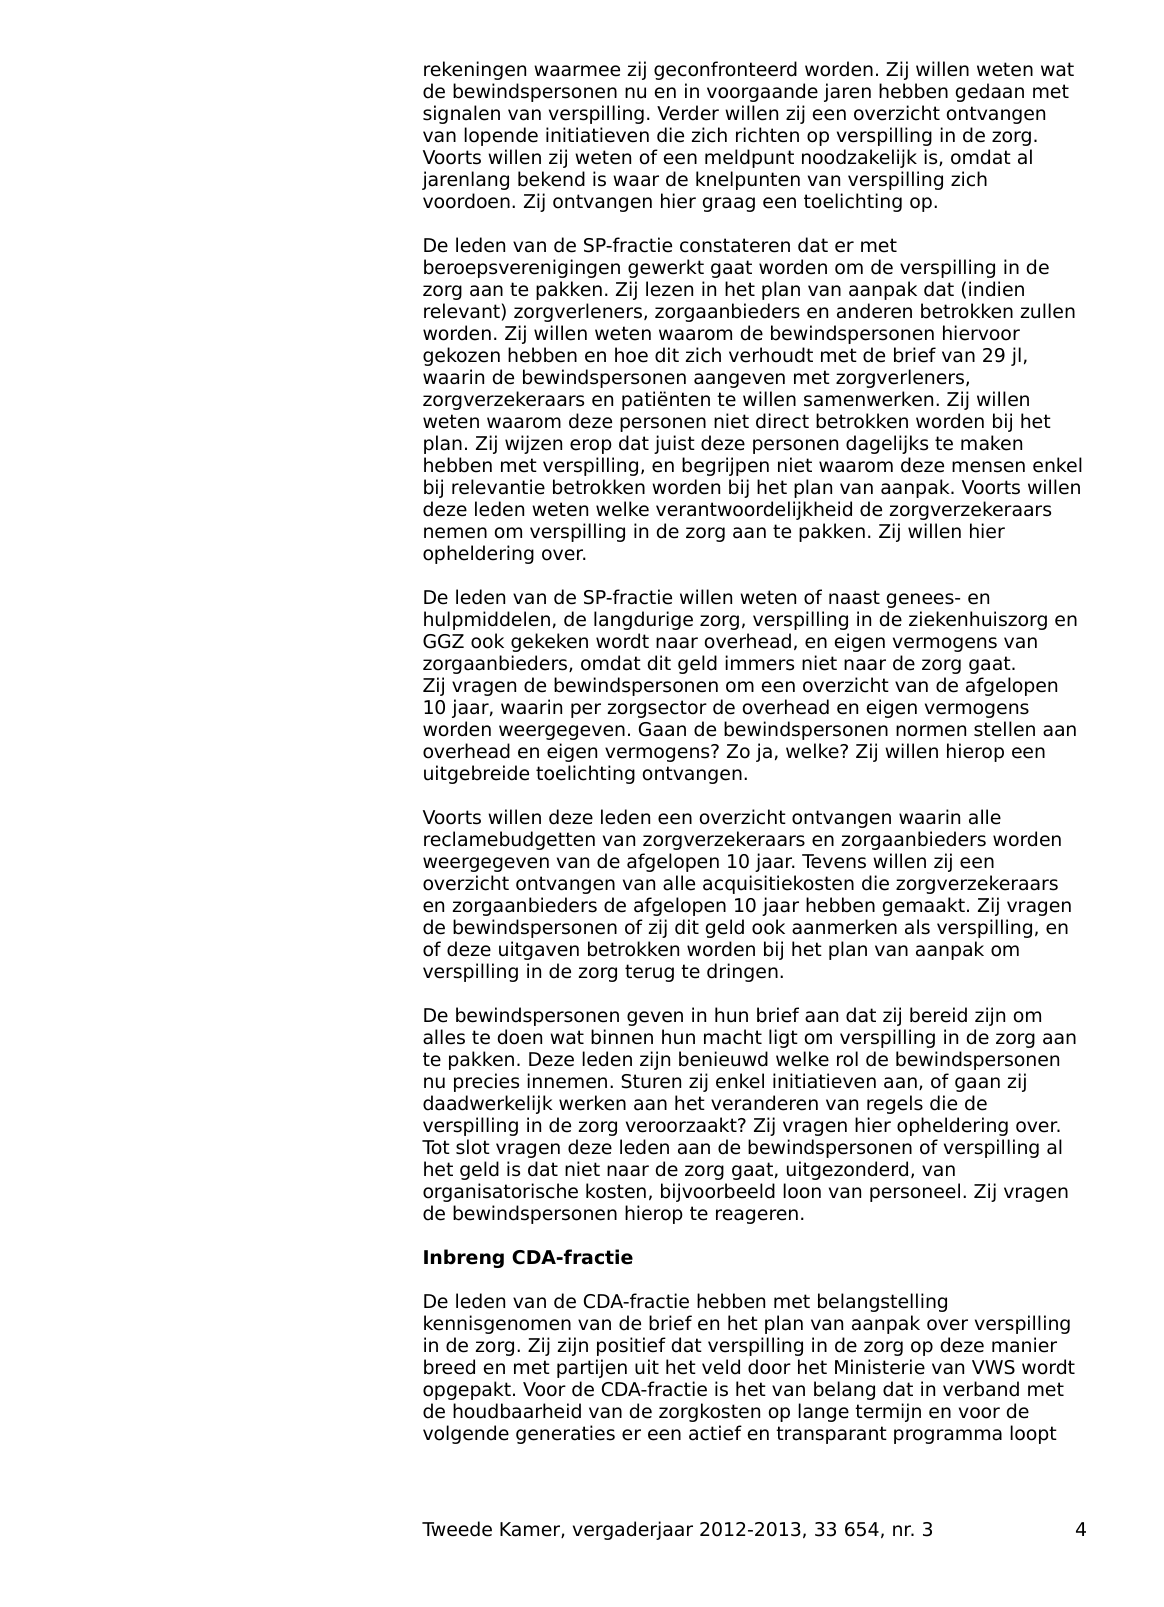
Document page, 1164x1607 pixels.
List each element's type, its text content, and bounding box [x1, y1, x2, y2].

text rekeningen waarmee zij geconfronteerd worden. Zij willen weten wat de bewindspersonen nu en in voorgaande jaren hebben gedaan met signalen van verspilling. Verder willen zij een overzicht ontvangen van lopende initiatieven die zich richten op verspilling in de zorg. Voorts willen zij weten of een meldpunt noodzakelijk is, omdat al jarenlang bekend is waar de knelpunten van verspilling zich voordoen. Zij ontvangen hier graag een toelichting op. [422, 59, 1087, 213]
text Voorts willen deze leden een overzicht ontvangen waarin alle reclamebudgetten van zorgverzekeraars en zorgaanbieders worden weergegeven van de afgelopen 10 jaar. Tevens willen zij een overzicht ontvangen van alle acquisitiekosten die zorgverzekeraars en zorgaanbieders de afgelopen 10 jaar hebben gemaakt. Zij vragen de bewindspersonen of zij dit geld ook aanmerken als verspilling, en of deze uitgaven betrokken worden bij het plan van aanpak om verspilling in de zorg terug te dringen. [422, 807, 1087, 983]
text De leden van de SP-fractie constateren dat er met beroepsverenigingen gewerkt gaat worden om de verspilling in de zorg aan te pakken. Zij lezen in het plan van aanpak dat (indien relevant) zorgverleners, zorgaanbieders en anderen betrokken zullen worden. Zij willen weten waarom de bewindspersonen hiervoor gekozen hebben en hoe dit zich verhoudt met de brief van 29 jl, waarin de bewindspersonen aangeven met zorgverleners, zorgverzekeraars en patiënten te willen samenwerken. Zij willen weten waarom deze personen niet direct betrokken worden bij het plan. Zij wijzen erop dat juist deze personen dagelijks te maken hebben met verspilling, en begrijpen niet waarom deze mensen enkel bij relevantie betrokken worden bij het plan van aanpak. Voorts willen deze leden weten welke verantwoordelijkheid de zorgverzekeraars nemen om verspilling in de zorg aan te pakken. Zij willen hier opheldering over. [422, 235, 1087, 565]
text De bewindspersonen geven in hun brief aan dat zij bereid zijn om alles te doen wat binnen hun macht ligt om verspilling in de zorg aan te pakken. Deze leden zijn benieuwd welke rol de bewindspersonen nu precies innemen. Sturen zij enkel initiatieven aan, of gaan zij daadwerkelijk werken aan het veranderen van regels die de verspilling in de zorg veroorzaakt? Zij vragen hier opheldering over. Tot slot vragen deze leden aan de bewindspersonen of verspilling al het geld is dat niet naar de zorg gaat, uitgezonderd, van organisatorische kosten, bijvoorbeeld loon van personeel. Zij vragen de bewindspersonen hierop te reageren. [422, 1005, 1087, 1225]
text De leden van de CDA-fractie hebben met belangstelling kennisgenomen van de brief en het plan van aanpak over verspilling in de zorg. Zij zijn positief dat verspilling in de zorg op deze manier breed en met partijen uit het veld door het Ministerie van VWS wordt opgepakt. Voor de CDA-fractie is het van belang dat in verband met de houdbaarheid van de zorgkosten op lange termijn en voor de volgende generaties er een actief en transparant programma loopt [422, 1291, 1087, 1445]
text De leden van de SP-fractie willen weten of naast genees- en hulpmiddelen, de langdurige zorg, verspilling in de ziekenhuiszorg en GGZ ook gekeken wordt naar overhead, en eigen vermogens van zorgaanbieders, omdat dit geld immers niet naar de zorg gaat. [422, 587, 1087, 675]
subtitle Inbreng CDA-fractie [422, 1247, 1087, 1269]
text Zij vragen de bewindspersonen om een overzicht van de afgelopen 10 jaar, waarin per zorgsector de overhead en eigen vermogens worden weergegeven. Gaan de bewindspersonen normen stellen aan overhead en eigen vermogens? Zo ja, welke? Zij willen hierop een uitgebreide toelichting ontvangen. [422, 675, 1087, 785]
